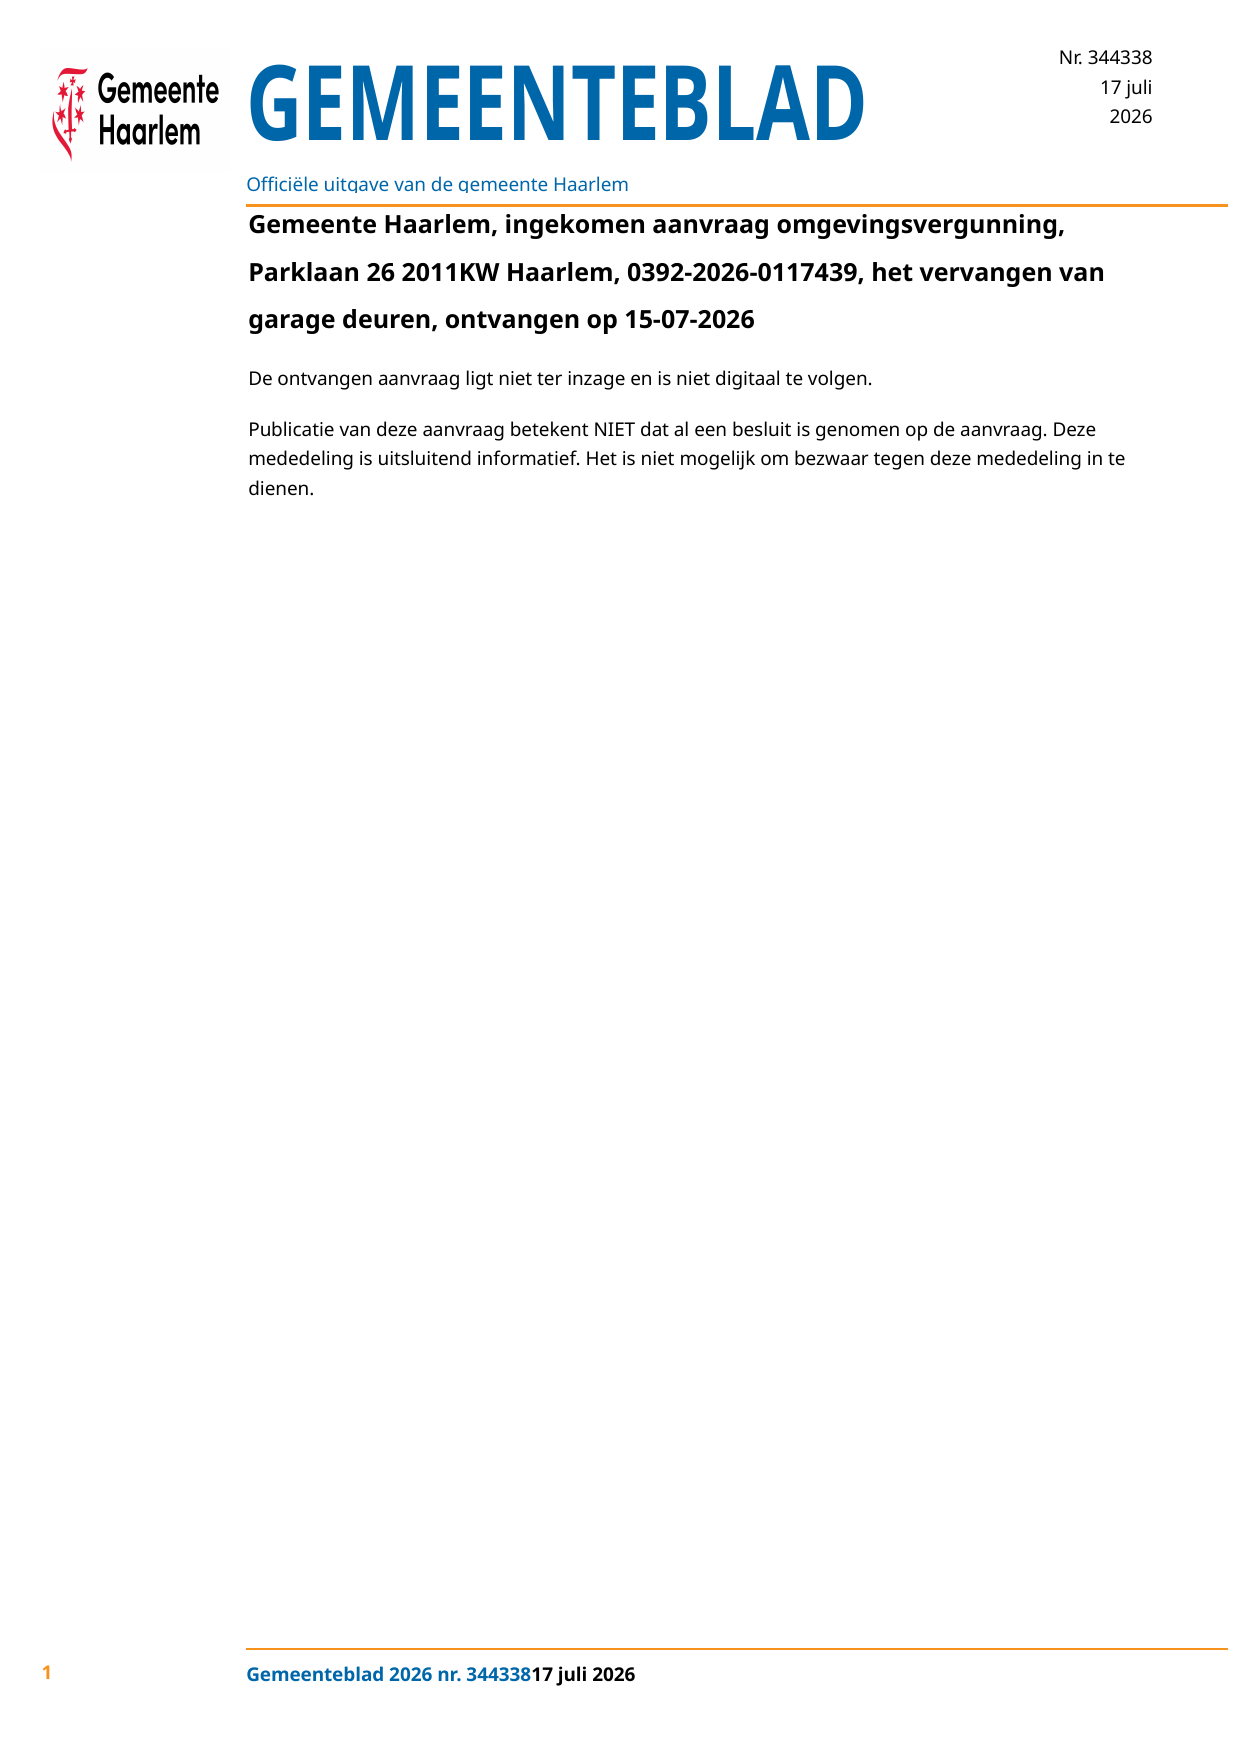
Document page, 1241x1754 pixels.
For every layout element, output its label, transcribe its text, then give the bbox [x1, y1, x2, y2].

text Publicatie van deze aanvraag betekent NIET dat al een besluit is genomen op de aanvraag. Deze mededeling is uitsluitend informatief. Het is niet mogelijk om bezwaar tegen deze mededeling in te dienen. [248, 416, 1152, 501]
picture [41, 47, 231, 172]
text De ontvangen aanvraag ligt niet ter inzage en is niet digitaal te volgen. [248, 366, 1152, 391]
text Gemeente Haarlem, ingekomen aanvraag omgevingsvergunning, Parklaan 26 2011KW Haarlem, 0392-2026-0117439, het vervangen van garage deuren, ontvangen op 15-07-2026 [248, 207, 1152, 336]
